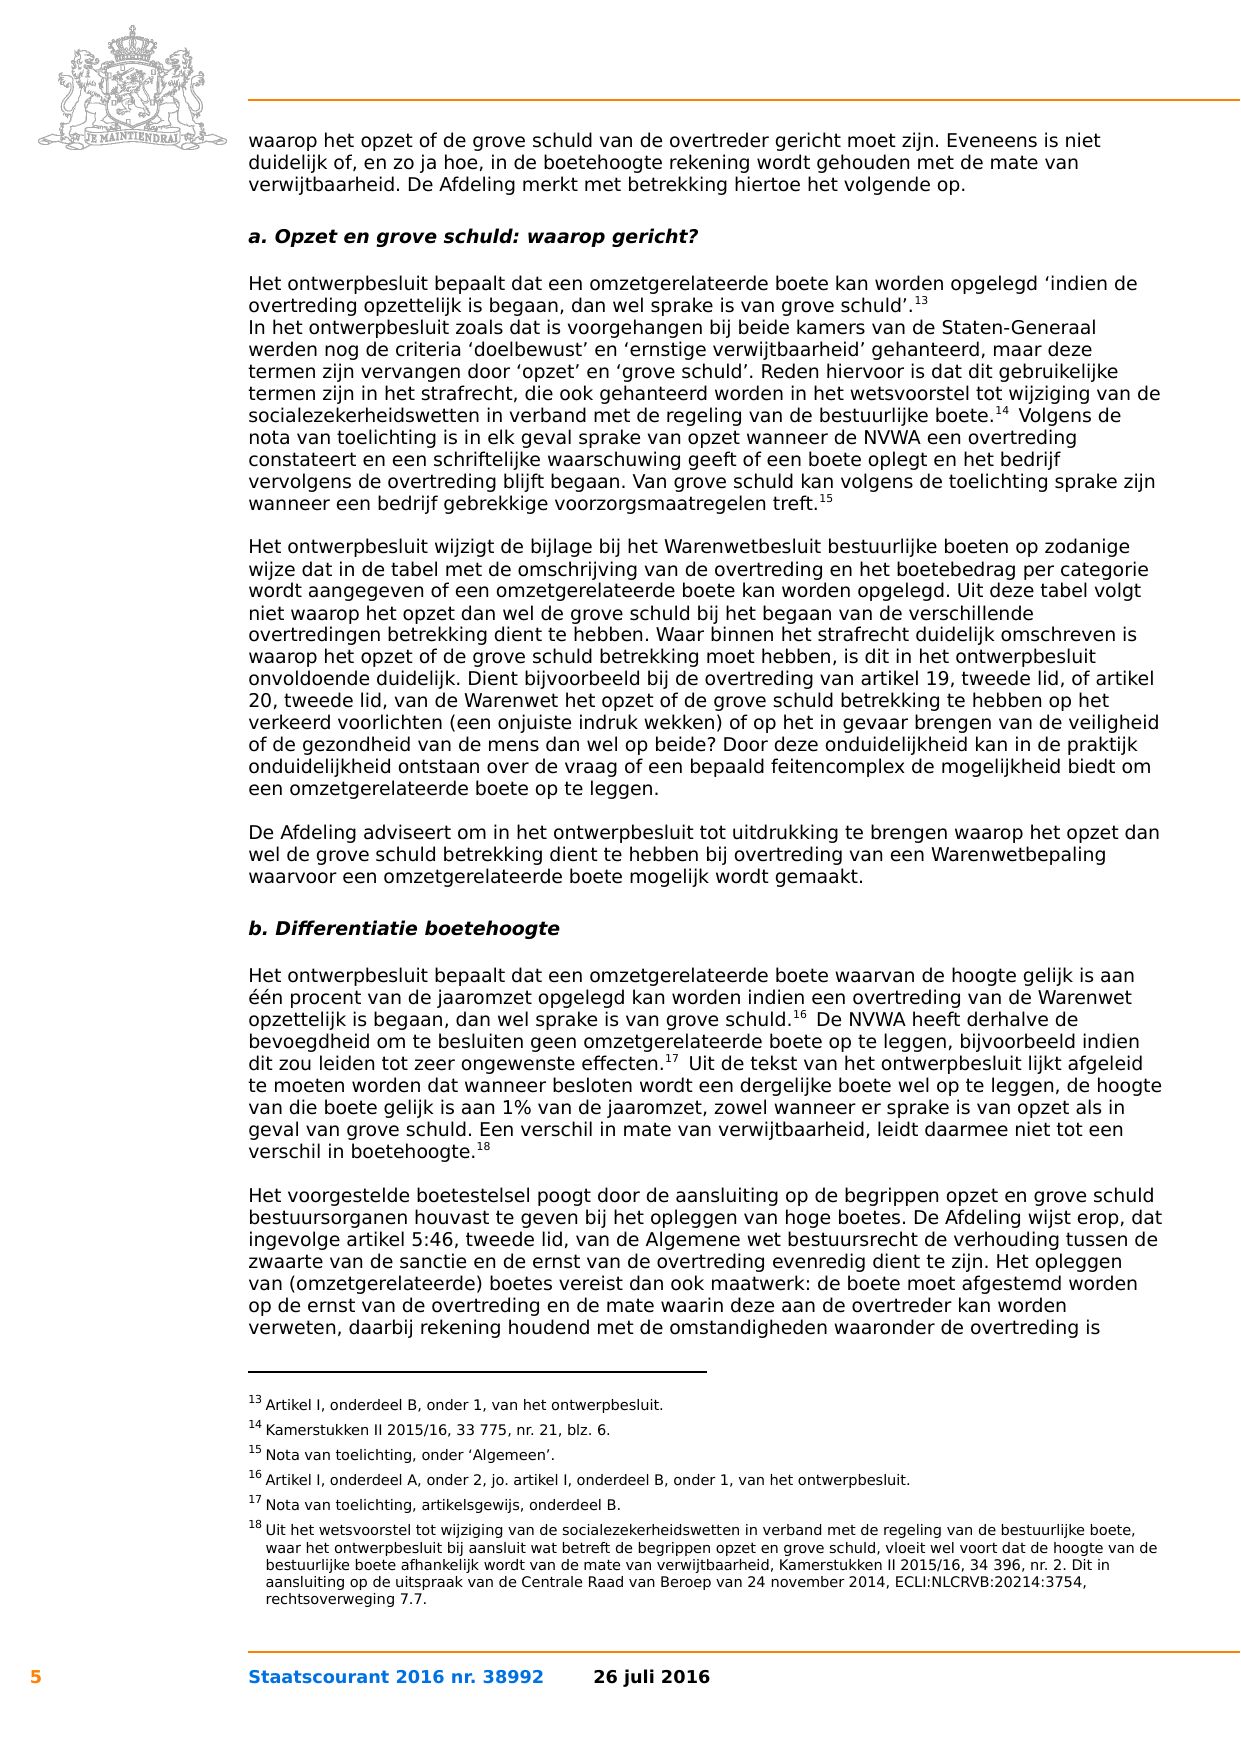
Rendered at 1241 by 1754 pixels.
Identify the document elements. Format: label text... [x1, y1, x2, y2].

text Het ontwerpbesluit bepaalt dat een omzetgerelateerde boete kan worden opgelegd ‘indien de overtreding opzettelijk is begaan, dan wel sprake is van grove schuld’. [248, 273, 1163, 317]
picture [38, 25, 227, 150]
text De Afdeling adviseert om in het ontwerpbesluit tot uitdrukking te brengen waarop het opzet dan wel de grove schuld betrekking dient te hebben bij overtreding van een Warenwetbepaling waarvoor een omzetgerelateerde boete mogelijk wordt gemaakt. [248, 822, 1163, 888]
text waarop het opzet of de grove schuld van de overtreder gericht moet zijn. Eveneens is niet duidelijk of, en zo ja hoe, in de boetehoogte rekening wordt gehouden met de mate van verwijtbaarheid. De Afdeling merkt met betrekking hiertoe het volgende op. [248, 130, 1163, 196]
subtitle b. Differentiatie boetehoogte [248, 918, 1163, 940]
text Nota van toelichting, artikelsgewijs, onderdeel B. [248, 1493, 1163, 1515]
text Het ontwerpbesluit bepaalt dat een omzetgerelateerde boete waarvan de hoogte gelijk is aan één procent van de jaaromzet opgelegd kan worden indien een overtreding van de Warenwet opzettelijk is begaan, dan wel sprake is van grove schuld. De NVWA heeft derhalve de bevoegdheid om te besluiten geen omzetgerelateerde boete op te leggen, bijvoorbeeld indien dit zou leiden tot zeer ongewenste effecten. Uit de tekst van het ontwerpbesluit lijkt afgeleid te moeten worden dat wanneer besloten wordt een dergelijke boete wel op te leggen, de hoogte van die boete gelijk is aan 1% van de jaaromzet, zowel wanneer er sprake is van opzet als in geval van grove schuld. Een verschil in mate van verwijtbaarheid, leidt daarmee niet tot een verschil in boetehoogte. [248, 965, 1163, 1163]
text Het ontwerpbesluit wijzigt de bijlage bij het Warenwetbesluit bestuurlijke boeten op zodanige wijze dat in de tabel met de omschrijving van de overtreding en het boetebedrag per categorie wordt aangegeven of een omzetgerelateerde boete kan worden opgelegd. Uit deze tabel volgt niet waarop het opzet dan wel de grove schuld bij het begaan van de verschillende overtredingen betrekking dient te hebben. Waar binnen het strafrecht duidelijk omschreven is waarop het opzet of de grove schuld betrekking moet hebben, is dit in het ontwerpbesluit onvoldoende duidelijk. Dient bijvoorbeeld bij de overtreding van artikel 19, tweede lid, of artikel 20, tweede lid, van de Warenwet het opzet of de grove schuld betrekking te hebben op het verkeerd voorlichten (een onjuiste indruk wekken) of op het in gevaar brengen van de veiligheid of de gezondheid van de mens dan wel op beide? Door deze onduidelijkheid kan in de praktijk onduidelijkheid ontstaan over de vraag of een bepaald feitencomplex de mogelijkheid biedt om een omzetgerelateerde boete op te leggen. [248, 536, 1163, 800]
subtitle a. Opzet en grove schuld: waarop gericht? [248, 226, 1163, 248]
text Het voorgestelde boetestelsel poogt door de aansluiting op de begrippen opzet en grove schuld bestuursorganen houvast te geven bij het opleggen van hoge boetes. De Afdeling wijst erop, dat ingevolge artikel 5:46, tweede lid, van de Algemene wet bestuursrecht de verhouding tussen de zwaarte van de sanctie en de ernst van de overtreding evenredig dient te zijn. Het opleggen van (omzetgerelateerde) boetes vereist dan ook maatwerk: de boete moet afgestemd worden op de ernst van de overtreding en de mate waarin deze aan de overtreder kan worden verweten, daarbij rekening houdend met de omstandigheden waaronder de overtreding is [248, 1185, 1163, 1338]
text Uit het wetsvoorstel tot wijziging van de socialezekerheidswetten in verband met de regeling van de bestuurlijke boete, waar het ontwerpbesluit bij aansluit wat betreft de begrippen opzet en grove schuld, vloeit wel voort dat de hoogte van de bestuurlijke boete afhankelijk wordt van de mate van verwijtbaarheid, Kamerstukken II 2015/16, 34 396, nr. 2. Dit in aansluiting op de uitspraak van de Centrale Raad van Beroep van 24 november 2014, ECLI:NLCRVB:20214:3754, rechtsoverweging 7.7. [248, 1518, 1163, 1608]
text Artikel I, onderdeel A, onder 2, jo. artikel I, onderdeel B, onder 1, van het ontwerpbesluit. [248, 1468, 1163, 1490]
text Artikel I, onderdeel B, onder 1, van het ontwerpbesluit. [248, 1393, 1163, 1415]
text Nota van toelichting, onder ‘Algemeen’. [248, 1443, 1163, 1465]
text Kamerstukken II 2015/16, 33 775, nr. 21, blz. 6. [248, 1418, 1163, 1440]
text In het ontwerpbesluit zoals dat is voorgehangen bij beide kamers van de Staten-Generaal werden nog de criteria ‘doelbewust’ en ‘ernstige verwijtbaarheid’ gehanteerd, maar deze termen zijn vervangen door ‘opzet’ en ‘grove schuld’. Reden hiervoor is dat dit gebruikelijke termen zijn in het strafrecht, die ook gehanteerd worden in het wetsvoorstel tot wijziging van de socialezekerheidswetten in verband met de regeling van de bestuurlijke boete. Volgens de nota van toelichting is in elk geval sprake van opzet wanneer de NVWA een overtreding constateert en een schriftelijke waarschuwing geeft of een boete oplegt en het bedrijf vervolgens de overtreding blijft begaan. Van grove schuld kan volgens de toelichting sprake zijn wanneer een bedrijf gebrekkige voorzorgsmaatregelen treft. [248, 317, 1163, 514]
